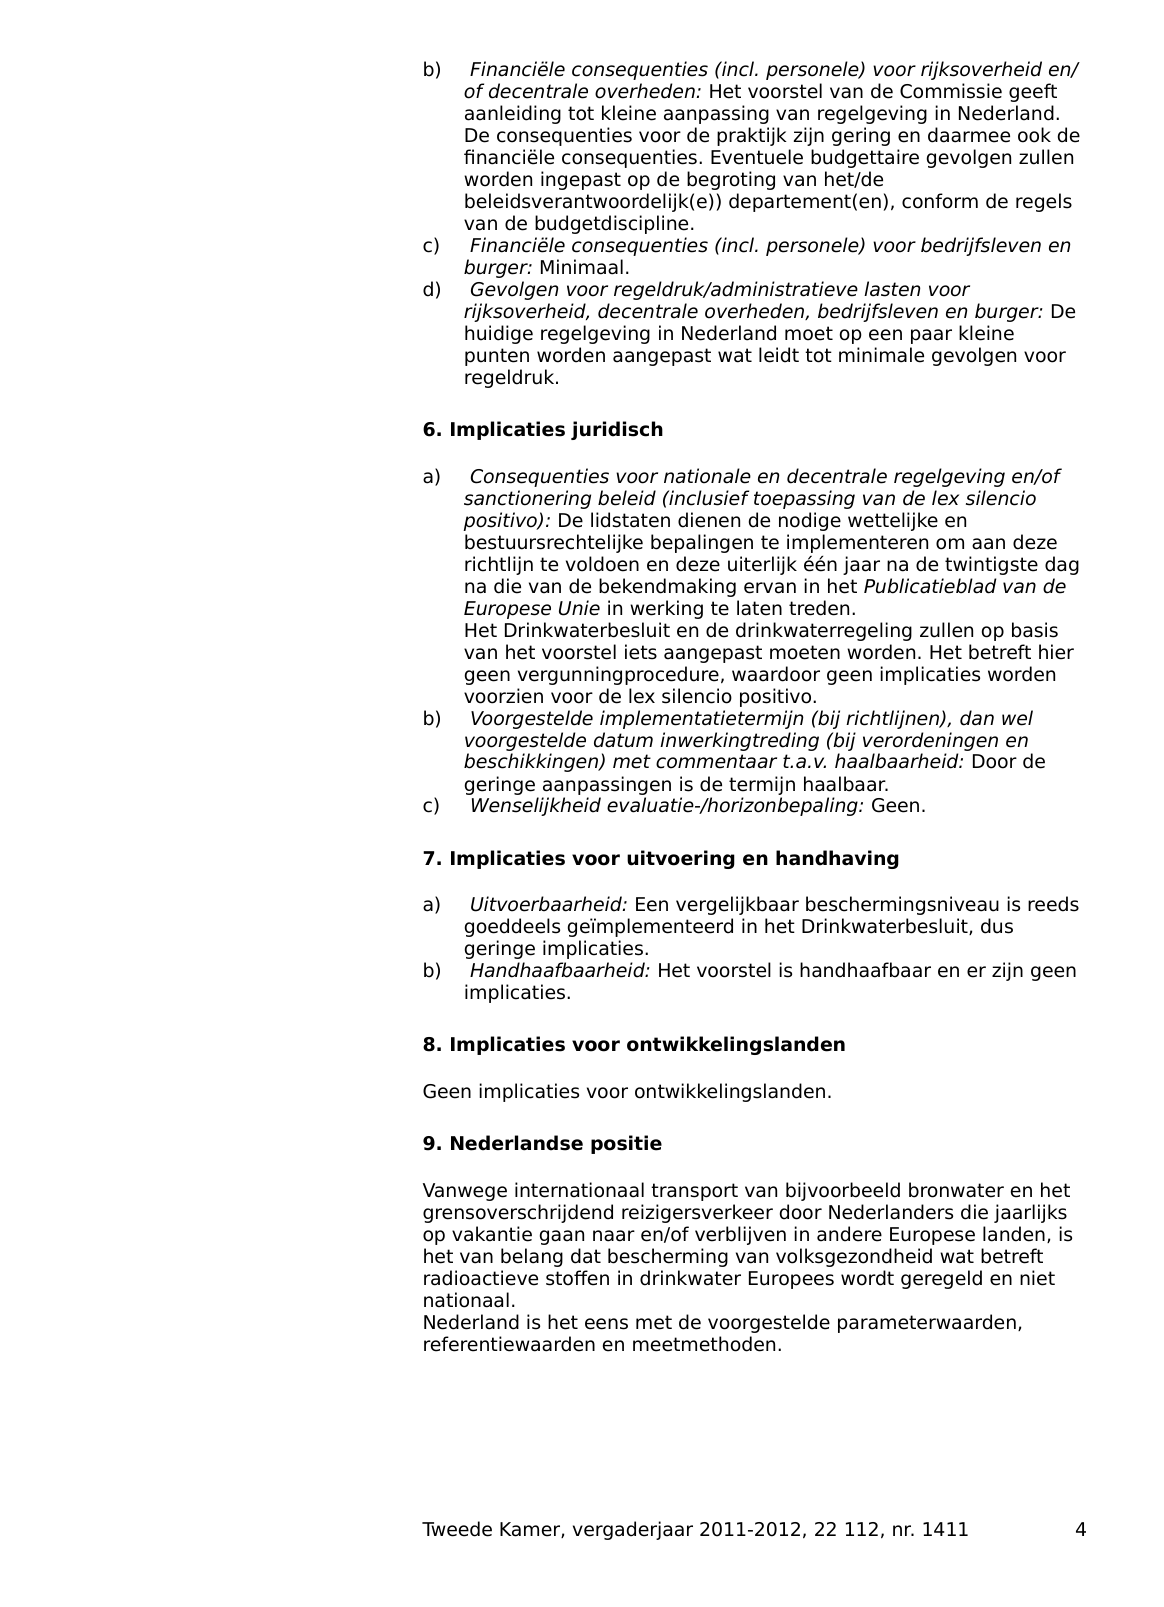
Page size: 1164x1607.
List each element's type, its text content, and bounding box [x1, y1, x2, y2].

text Vanwege internationaal transport van bijvoorbeeld bronwater en het grensoverschrijdend reizigersverkeer door Nederlanders die jaarlijks op vakantie gaan naar en/of verblijven in andere Europese landen, is het van belang dat bescherming van volksgezondheid wat betreft radioactieve stoffen in drinkwater Europees wordt geregeld en niet nationaal. [422, 1180, 1087, 1312]
subtitle 9. Nederlandse positie [422, 1133, 1087, 1155]
text b) Voorgestelde implementatietermijn (bij richtlijnen), dan wel voorgestelde datum inwerkingtreding (bij verordeningen en beschikkingen) met commentaar t.a.v. haalbaarheid: Door de geringe aanpassingen is de termijn haalbaar. [422, 707, 1087, 795]
text a) Consequenties voor nationale en decentrale regelgeving en/of sanctionering beleid (inclusief toepassing van de lex silencio positivo): De lidstaten dienen de nodige wettelijke en bestuursrechtelijke bepalingen te implementeren om aan deze richtlijn te voldoen en deze uiterlijk één jaar na de twintigste dag na die van de bekendmaking ervan in het Publicatieblad van de Europese Unie in werking te laten treden. [422, 466, 1087, 619]
subtitle 8. Implicaties voor ontwikkelingslanden [422, 1034, 1087, 1056]
text Het Drinkwaterbesluit en de drinkwaterregeling zullen op basis van het voorstel iets aangepast moeten worden. Het betreft hier geen vergunningprocedure, waardoor geen implicaties worden voorzien voor de lex silencio positivo. [464, 619, 1087, 707]
text a) Uitvoerbaarheid: Een vergelijkbaar beschermingsniveau is reeds goeddeels geïmplementeerd in het Drinkwaterbesluit, dus geringe implicaties. [422, 894, 1087, 960]
text c) Wenselijkheid evaluatie-/horizonbepaling: Geen. [422, 795, 1087, 817]
text c) Financiële consequenties (incl. personele) voor bedrijfsleven en burger: Minimaal. [422, 235, 1087, 279]
text b) Handhaafbaarheid: Het voorstel is handhaafbaar en er zijn geen implicaties. [422, 960, 1087, 1004]
text Geen implicaties voor ontwikkelingslanden. [422, 1081, 1087, 1103]
text d) Gevolgen voor regeldruk/administratieve lasten voor rijksoverheid, decentrale overheden, bedrijfsleven en burger: De huidige regelgeving in Nederland moet op een paar kleine punten worden aangepast wat leidt tot minimale gevolgen voor regeldruk. [422, 279, 1087, 389]
subtitle 6. Implicaties juridisch [422, 419, 1087, 441]
text b) Financiële consequenties (incl. personele) voor rijksoverheid en/ of decentrale overheden: Het voorstel van de Commissie geeft aanleiding tot kleine aanpassing van regelgeving in Nederland. De consequenties voor de praktijk zijn gering en daarmee ook de financiële consequenties. Eventuele budgettaire gevolgen zullen worden ingepast op de begroting van het/de beleidsverantwoordelijk(e)) departement(en), conform de regels van de budgetdiscipline. [422, 59, 1087, 235]
subtitle 7. Implicaties voor uitvoering en handhaving [422, 847, 1087, 869]
text Nederland is het eens met de voorgestelde parameterwaarden, referentiewaarden en meetmethoden. [422, 1312, 1087, 1356]
